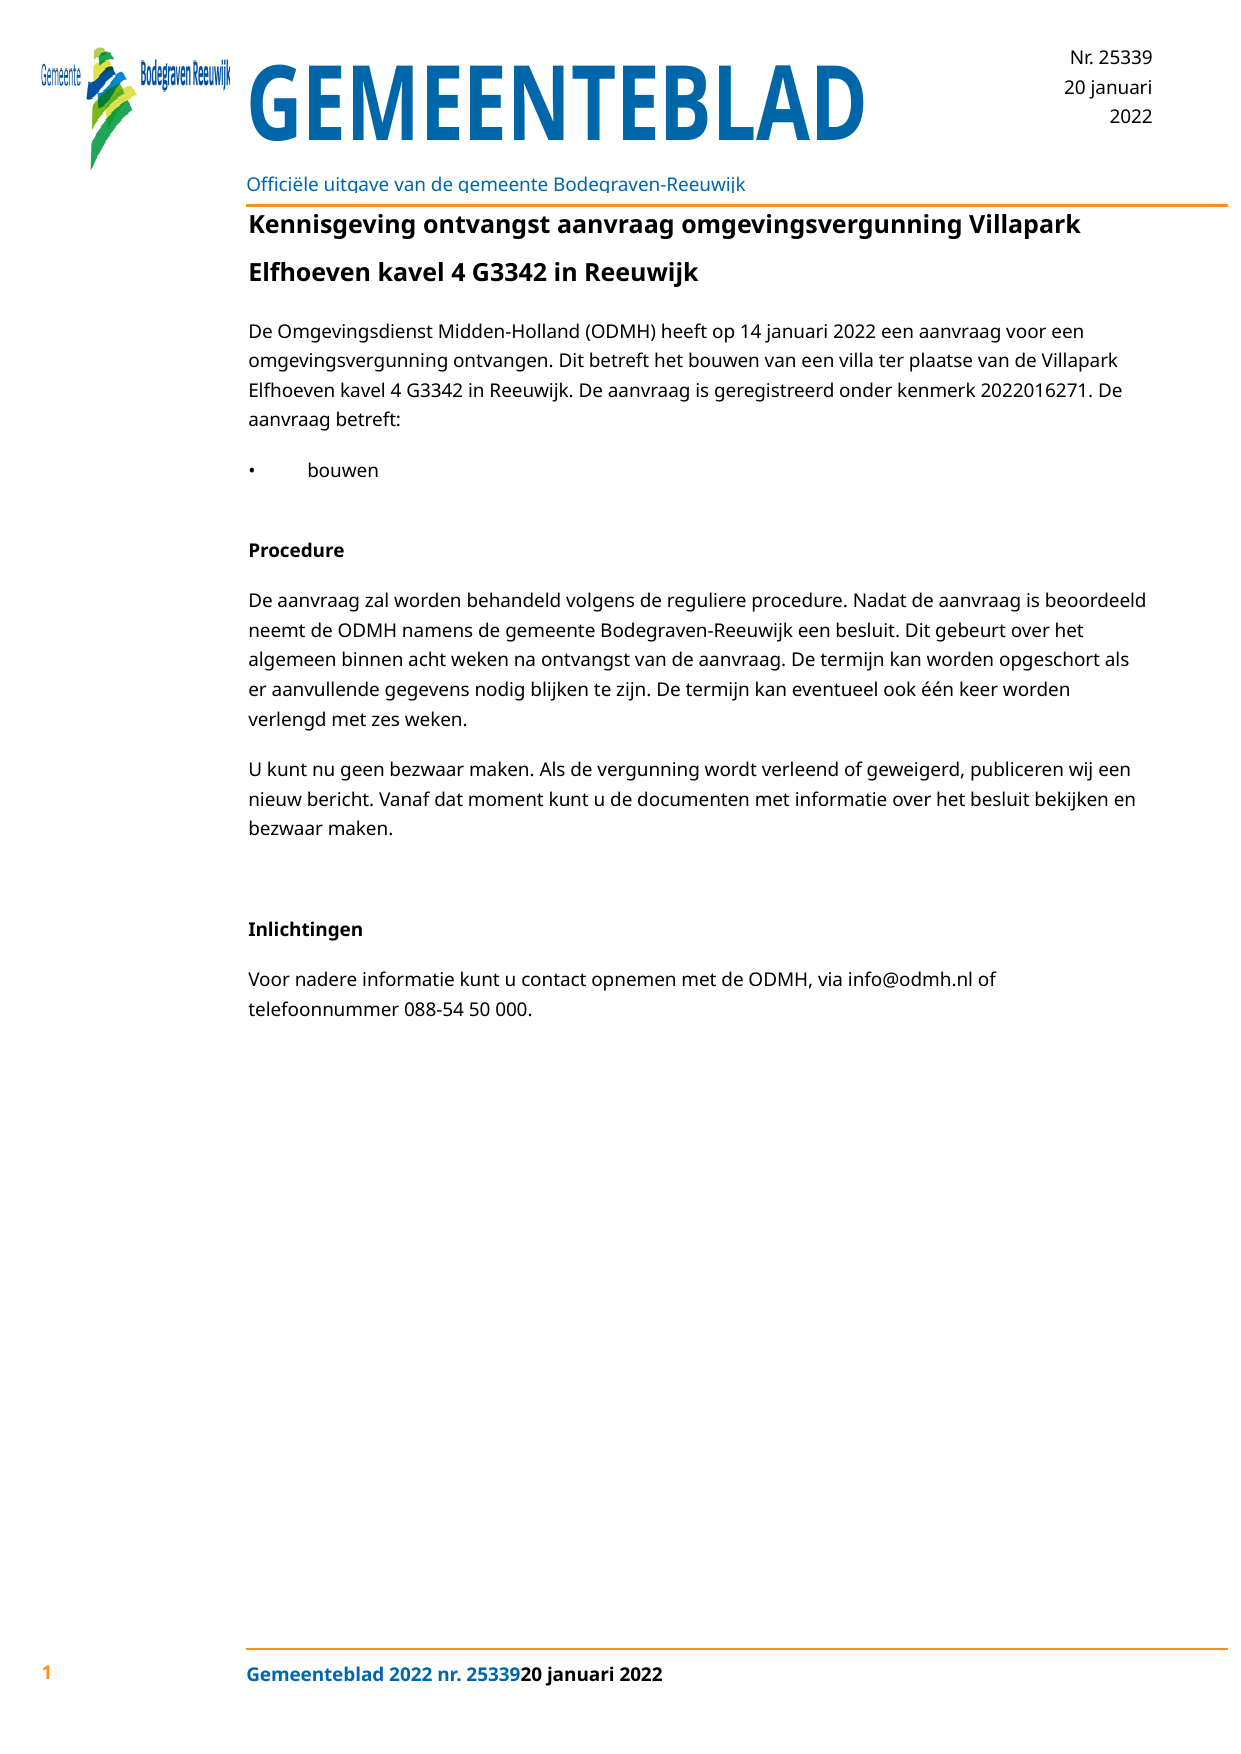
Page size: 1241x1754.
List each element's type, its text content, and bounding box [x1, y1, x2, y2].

text De aanvraag zal worden behandeld volgens de reguliere procedure. Nadat de aanvraag is beoordeeld neemt de ODMH namens de gemeente Bodegraven-Reeuwijk een besluit. Dit gebeurt over het algemeen binnen acht weken na ontvangst van de aanvraag. De termijn kan worden opgeschort als er aanvullende gegevens nodig blijken te zijn. De termijn kan eventueel ook één keer worden verlengd met zes weken. [248, 587, 1152, 732]
picture [41, 47, 231, 172]
text U kunt nu geen bezwaar maken. Als de vergunning wordt verleend of geweigerd, publiceren wij een nieuw bericht. Vanaf dat moment kunt u de documenten met informatie over het besluit bekijken en bezwaar maken. [248, 756, 1152, 841]
text Kennisgeving ontvangst aanvraag omgevingsvergunning Villapark Elfhoeven kavel 4 G3342 in Reeuwijk [248, 207, 1152, 288]
list bouwen [248, 457, 1152, 483]
text Procedure [248, 537, 1152, 563]
text De Omgevingsdienst Midden-Holland (ODMH) heeft op 14 januari 2022 een aanvraag voor een omgevingsvergunning ontvangen. Dit betreft het bouwen van een villa ter plaatse van de Villapark Elfhoeven kavel 4 G3342 in Reeuwijk. De aanvraag is geregistreerd onder kenmerk 2022016271. De aanvraag betreft: [248, 318, 1152, 432]
text Voor nadere informatie kunt u contact opnemen met de ODMH, via info@odmh.nl of telefoonnummer 088-54 50 000. [248, 967, 1152, 1022]
text Inlichtingen [248, 916, 1152, 942]
